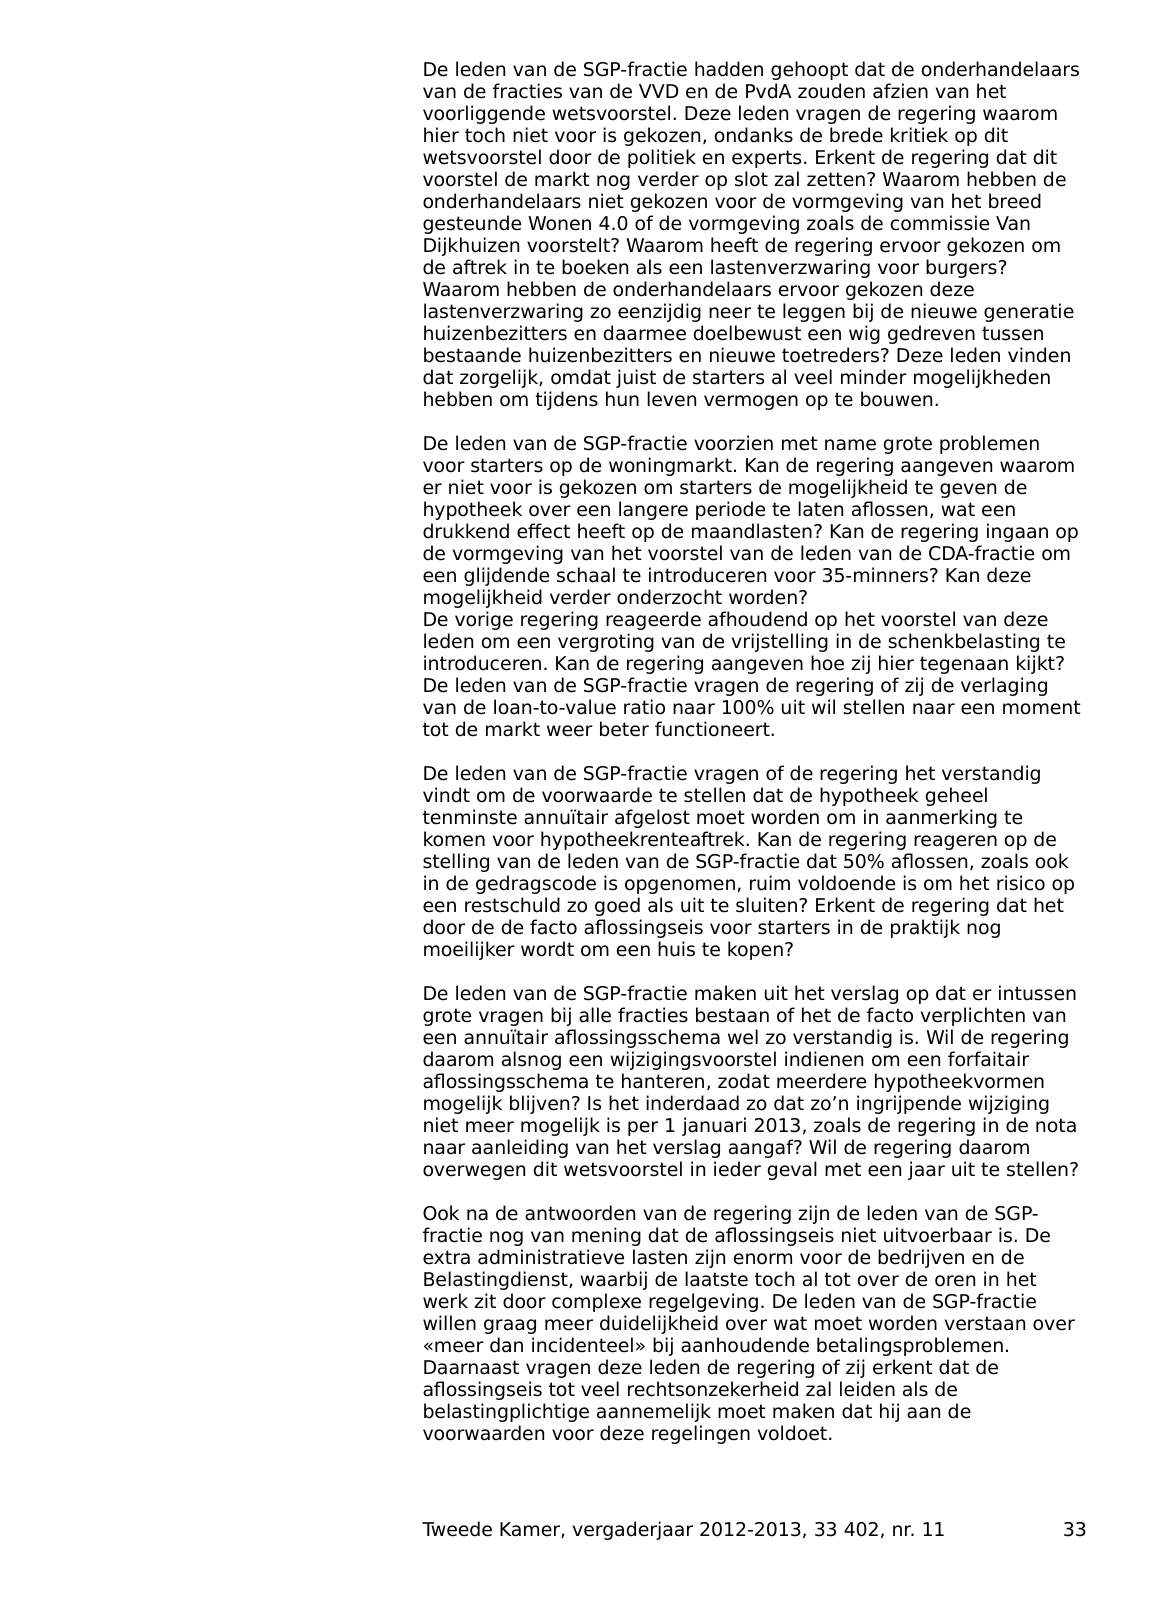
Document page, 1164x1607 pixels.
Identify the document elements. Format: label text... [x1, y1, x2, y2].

text De leden van de SGP-fractie voorzien met name grote problemen voor starters op de woningmarkt. Kan de regering aangeven waarom er niet voor is gekozen om starters de mogelijkheid te geven de hypotheek over een langere periode te laten aflossen, wat een drukkend effect heeft op de maandlasten? Kan de regering ingaan op de vormgeving van het voorstel van de leden van de CDA-fractie om een glijdende schaal te introduceren voor 35-minners? Kan deze mogelijkheid verder onderzocht worden? [422, 433, 1087, 609]
text De leden van de SGP-fractie maken uit het verslag op dat er intussen grote vragen bij alle fracties bestaan of het de facto verplichten van een annuïtair aflossingsschema wel zo verstandig is. Wil de regering daarom alsnog een wijzigingsvoorstel indienen om een forfaitair aflossingsschema te hanteren, zodat meerdere hypotheekvormen mogelijk blijven? Is het inderdaad zo dat zo’n ingrijpende wijziging niet meer mogelijk is per 1 januari 2013, zoals de regering in de nota naar aanleiding van het verslag aangaf? Wil de regering daarom overwegen dit wetsvoorstel in ieder geval met een jaar uit te stellen? [422, 983, 1087, 1181]
text Ook na de antwoorden van de regering zijn de leden van de SGP-fractie nog van mening dat de aflossingseis niet uitvoerbaar is. De extra administratieve lasten zijn enorm voor de bedrijven en de Belastingdienst, waarbij de laatste toch al tot over de oren in het werk zit door complexe regelgeving. De leden van de SGP-fractie willen graag meer duidelijkheid over wat moet worden verstaan over «meer dan incidenteel» bij aanhoudende betalingsproblemen. Daarnaast vragen deze leden de regering of zij erkent dat de aflossingseis tot veel rechtsonzekerheid zal leiden als de belastingplichtige aannemelijk moet maken dat hij aan de voorwaarden voor deze regelingen voldoet. [422, 1203, 1087, 1444]
text De leden van de SGP-fractie vragen de regering of zij de verlaging van de loan-to-value ratio naar 100% uit wil stellen naar een moment tot de markt weer beter functioneert. [422, 675, 1087, 741]
text De leden van de SGP-fractie hadden gehoopt dat de onderhandelaars van de fracties van de VVD en de PvdA zouden afzien van het voorliggende wetsvoorstel. Deze leden vragen de regering waarom hier toch niet voor is gekozen, ondanks de brede kritiek op dit wetsvoorstel door de politiek en experts. Erkent de regering dat dit voorstel de markt nog verder op slot zal zetten? Waarom hebben de onderhandelaars niet gekozen voor de vormgeving van het breed gesteunde Wonen 4.0 of de vormgeving zoals de commissie Van Dijkhuizen voorstelt? Waarom heeft de regering ervoor gekozen om de aftrek in te boeken als een lastenverzwaring voor burgers? Waarom hebben de onderhandelaars ervoor gekozen deze lastenverzwaring zo eenzijdig neer te leggen bij de nieuwe generatie huizenbezitters en daarmee doelbewust een wig gedreven tussen bestaande huizenbezitters en nieuwe toetreders? Deze leden vinden dat zorgelijk, omdat juist de starters al veel minder mogelijkheden hebben om tijdens hun leven vermogen op te bouwen. [422, 59, 1087, 411]
text De leden van de SGP-fractie vragen of de regering het verstandig vindt om de voorwaarde te stellen dat de hypotheek geheel tenminste annuïtair afgelost moet worden om in aanmerking te komen voor hypotheekrenteaftrek. Kan de regering reageren op de stelling van de leden van de SGP-fractie dat 50% aflossen, zoals ook in de gedragscode is opgenomen, ruim voldoende is om het risico op een restschuld zo goed als uit te sluiten? Erkent de regering dat het door de de facto aflossingseis voor starters in de praktijk nog moeilijker wordt om een huis te kopen? [422, 763, 1087, 961]
text De vorige regering reageerde afhoudend op het voorstel van deze leden om een vergroting van de vrijstelling in de schenkbelasting te introduceren. Kan de regering aangeven hoe zij hier tegenaan kijkt? [422, 609, 1087, 675]
